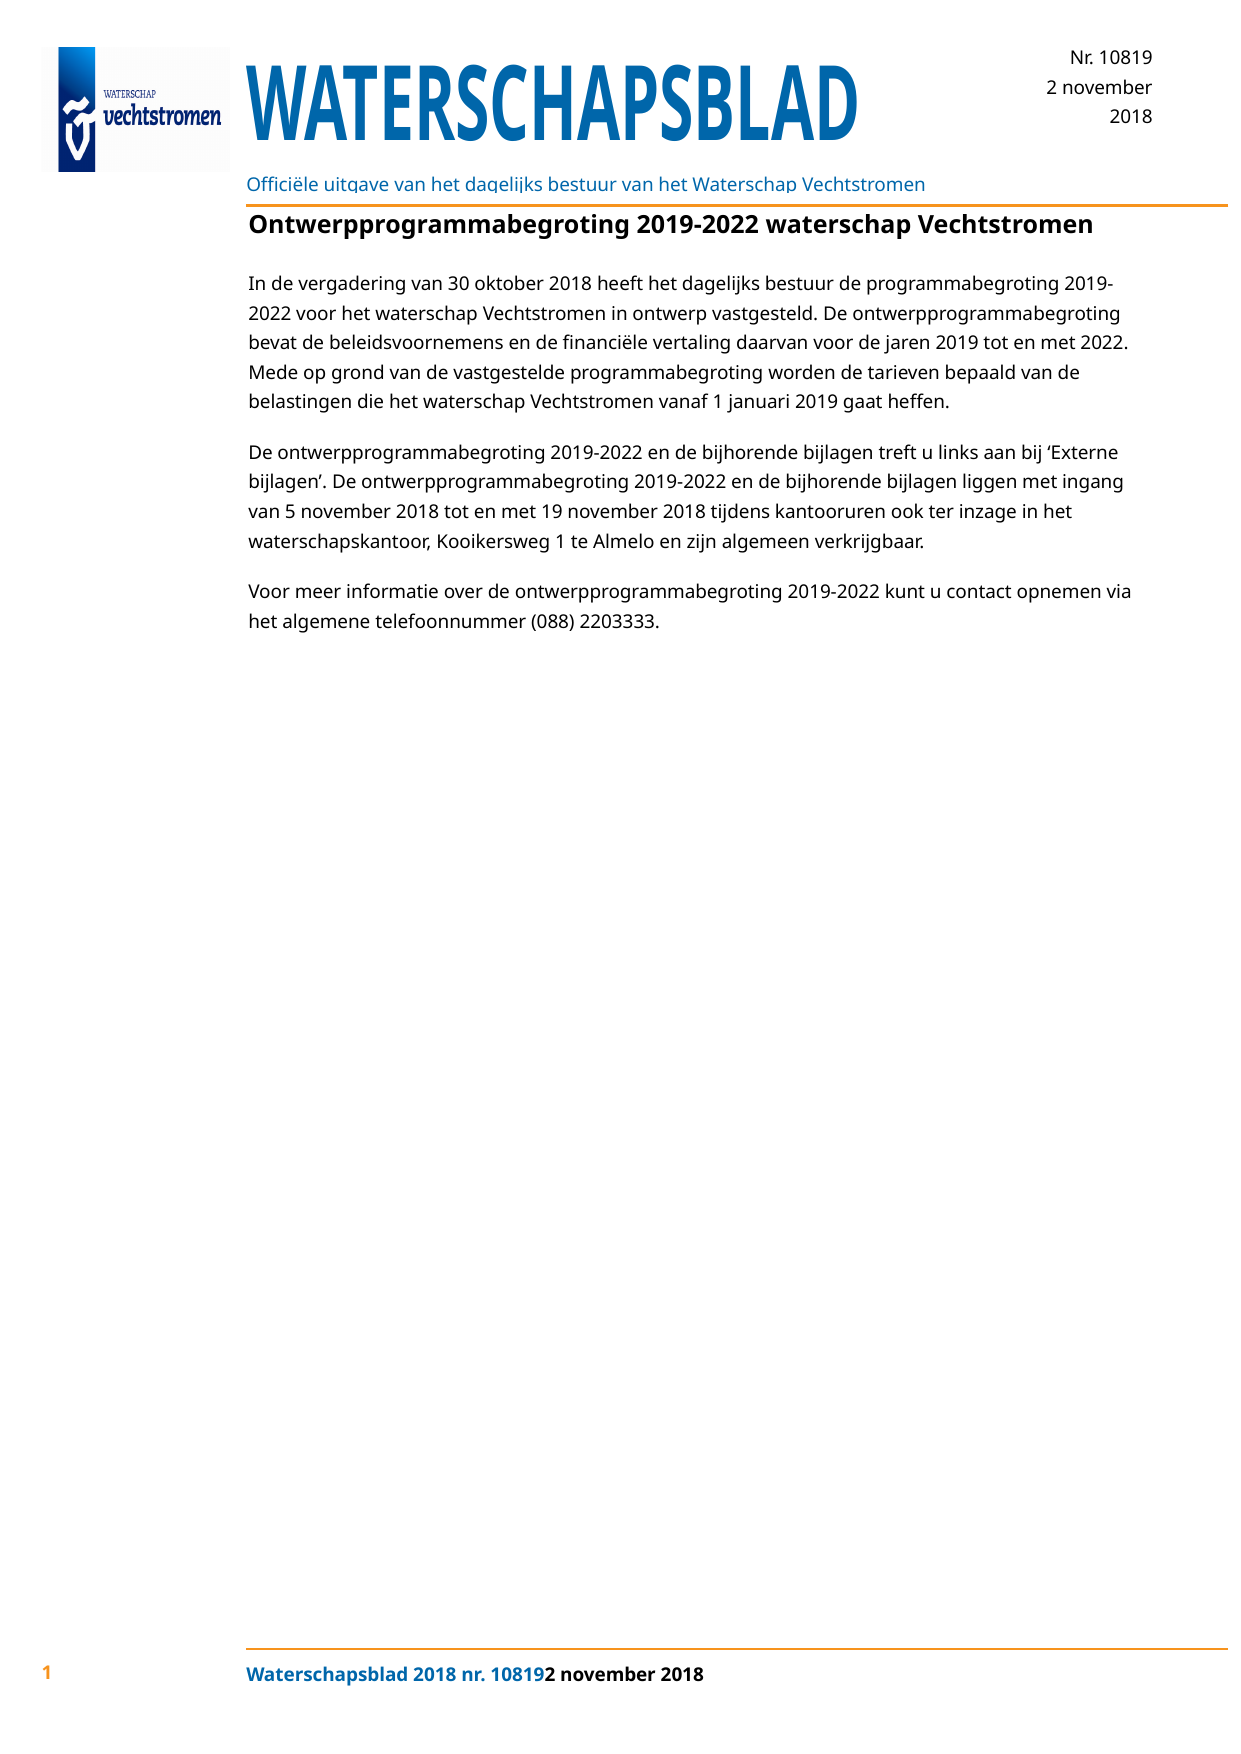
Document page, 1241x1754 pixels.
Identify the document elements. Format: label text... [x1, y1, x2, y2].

text Voor meer informatie over de ontwerpprogrammabegroting 2019-2022 kunt u contact opnemen via het algemene telefoonnummer (088) 2203333. [248, 578, 1152, 633]
text Ontwerpprogrammabegroting 2019-2022 waterschap Vechtstromen [248, 207, 1152, 241]
text In de vergadering van 30 oktober 2018 heeft het dagelijks bestuur de programmabegroting 2019-2022 voor het waterschap Vechtstromen in ontwerp vastgesteld. De ontwerpprogramma­begroting bevat de beleidsvoornemens en de financiële vertaling daarvan voor de jaren 2019 tot en met 2022. Mede op grond van de vastgestelde programmabegroting worden de tarieven bepaald van de belastingen die het waterschap Vechtstromen vanaf 1 januari 2019 gaat heffen. [248, 270, 1152, 414]
text De ontwerpprogrammabegroting 2019-2022 en de bijhorende bijlagen treft u links aan bij ‘Externe bijlagen’. De ontwerpprogrammabegroting 2019-2022 en de bijhorende bijlagen liggen met ingang van 5 november 2018 tot en met 19 november 2018 tijdens kantooruren ook ter inzage in het waterschapskantoor, Kooikersweg 1 te Almelo en zijn algemeen verkrijgbaar. [248, 439, 1152, 553]
picture [41, 47, 231, 172]
